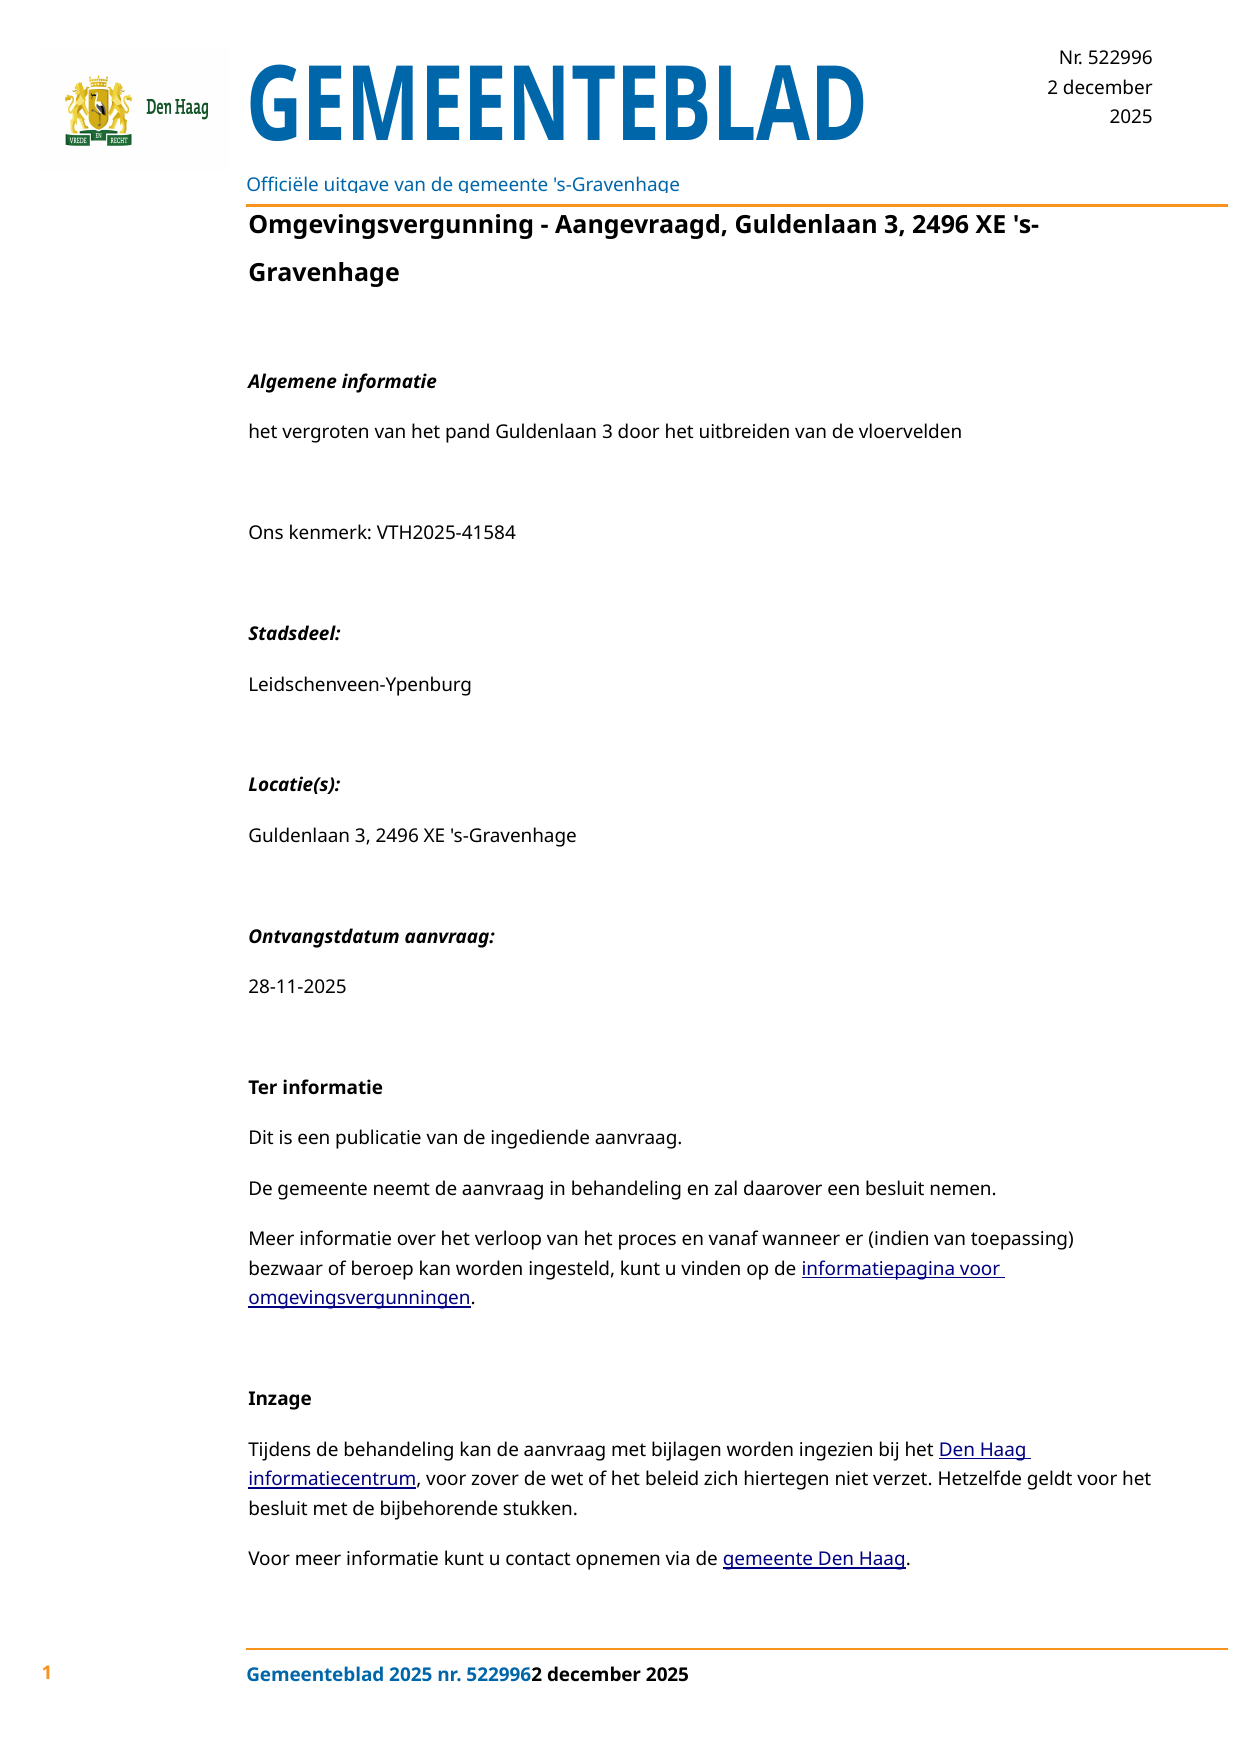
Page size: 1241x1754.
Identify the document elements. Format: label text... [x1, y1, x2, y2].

text Voor meer informatie kunt u contact opnemen via de gemeente Den Haag. [248, 1545, 1152, 1571]
text Locatie(s): [248, 772, 1152, 797]
text Ontvangstdatum aanvraag: [248, 923, 1152, 949]
text De gemeente neemt de aanvraag in behandeling en zal daarover een besluit nemen. [248, 1175, 1152, 1201]
text Leidschenveen-Ypenburg [248, 671, 1152, 697]
text Tijdens de behandeling kan de aanvraag met bijlagen worden ingezien bij het Den Haag informatiecentrum, voor zover de wet of het beleid zich hiertegen niet verzet. Hetzelfde geldt voor het besluit met de bijbehorende stukken. [248, 1436, 1152, 1521]
text Ter informatie [248, 1074, 1152, 1100]
text Ons kenmerk: VTH2025-41584 [248, 519, 1152, 545]
text Algemene informatie [248, 368, 1152, 394]
picture [41, 47, 231, 172]
text Stadsdeel: [248, 620, 1152, 646]
text Meer informatie over het verloop van het proces en vanaf wanneer er (indien van toepassing) bezwaar of beroep kan worden ingesteld, kunt u vinden op de informatiepagina voor omgevingsvergunningen. [248, 1225, 1152, 1310]
text Inzage [248, 1385, 1152, 1411]
text Guldenlaan 3, 2496 XE 's-Gravenhage [248, 822, 1152, 848]
text 28-11-2025 [248, 973, 1152, 999]
text Dit is een publicatie van de ingediende aanvraag. [248, 1124, 1152, 1150]
text het vergroten van het pand Guldenlaan 3 door het uitbreiden van de vloervelden [248, 419, 1152, 444]
text Omgevingsvergunning - Aangevraagd, Guldenlaan 3, 2496 XE 's-Gravenhage [248, 207, 1152, 288]
